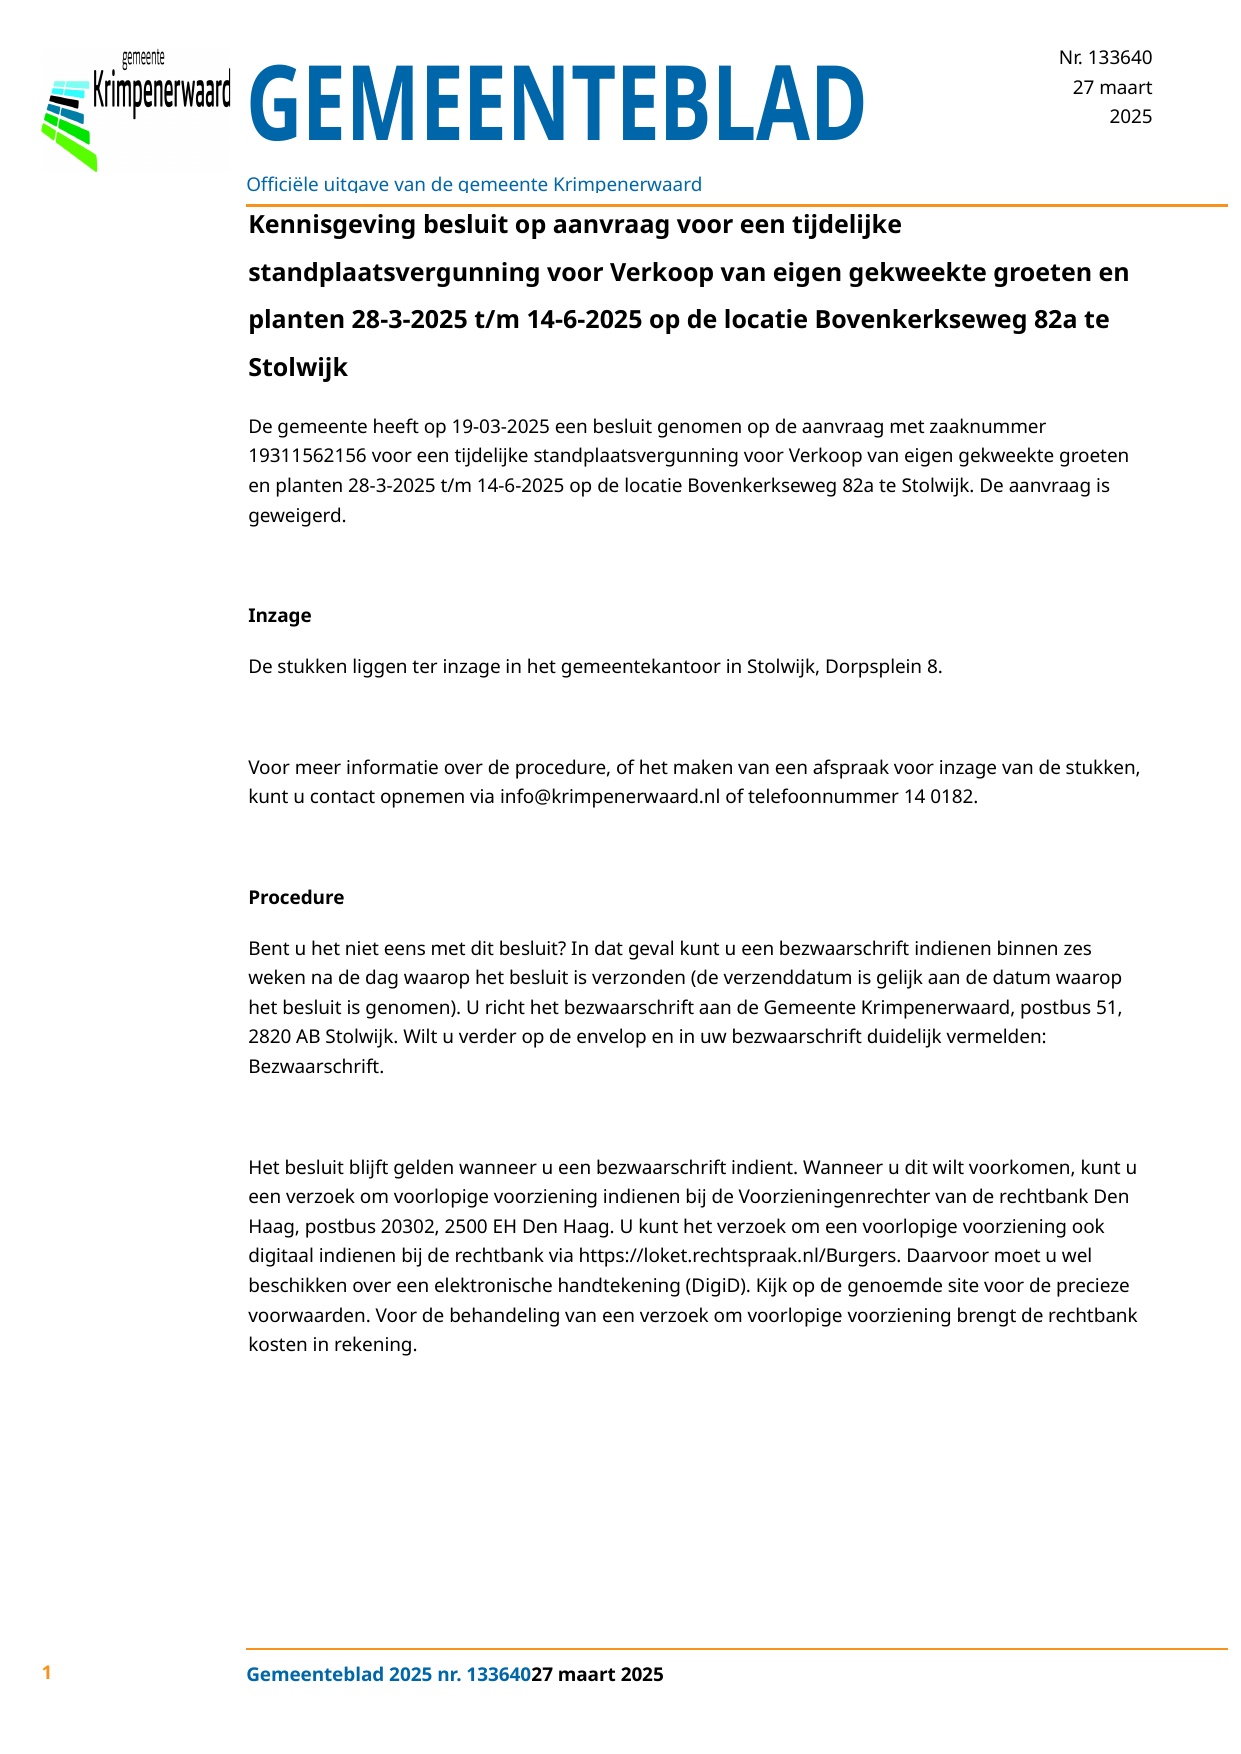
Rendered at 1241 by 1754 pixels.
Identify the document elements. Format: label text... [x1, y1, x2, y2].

text Het besluit blijft gelden wanneer u een bezwaarschrift indient. Wanneer u dit wilt voorkomen, kunt u een verzoek om voorlopige voorziening indienen bij de Voorzieningenrechter van de rechtbank Den Haag, postbus 20302, 2500 EH Den Haag. U kunt het verzoek om een voorlopige voorziening ook digitaal indienen bij de rechtbank via https://loket.rechtspraak.nl/Burgers. Daarvoor moet u wel beschikken over een elektronische handtekening (DigiD). Kijk op de genoemde site voor de precieze voorwaarden. Voor de behandeling van een verzoek om voorlopige voorziening brengt de rechtbank kosten in rekening. [248, 1154, 1152, 1357]
text Inzage [248, 603, 1152, 628]
text De stukken liggen ter inzage in het gemeentekantoor in Stolwijk, Dorpsplein 8. [248, 653, 1152, 679]
text Bent u het niet eens met dit besluit? In dat geval kunt u een bezwaarschrift indienen binnen zes weken na de dag waarop het besluit is verzonden (de verzenddatum is gelijk aan de datum waarop het besluit is genomen). U richt het bezwaarschrift aan de Gemeente Krimpenerwaard, postbus 51, 2820 AB Stolwijk. Wilt u verder op de envelop en in uw bezwaarschrift duidelijk vermelden: Bezwaarschrift. [248, 935, 1152, 1079]
text De gemeente heeft op 19-03-2025 een besluit genomen op de aanvraag met zaaknummer 19311562156 voor een tijdelijke standplaatsvergunning voor Verkoop van eigen gekweekte groeten en planten 28-3-2025 t/m 14-6-2025 op de locatie Bovenkerkseweg 82a te Stolwijk. De aanvraag is geweigerd. [248, 413, 1152, 528]
picture [41, 47, 231, 172]
text Procedure [248, 884, 1152, 910]
text Kennisgeving besluit op aanvraag voor een tijdelijke standplaatsvergunning voor Verkoop van eigen gekweekte groeten en planten 28-3-2025 t/m 14-6-2025 op de locatie Bovenkerkseweg 82a te Stolwijk [248, 207, 1152, 384]
text Voor meer informatie over de procedure, of het maken van een afspraak voor inzage van de stukken, kunt u contact opnemen via info@krimpenerwaard.nl of telefoonnummer 14 0182. [248, 754, 1152, 809]
